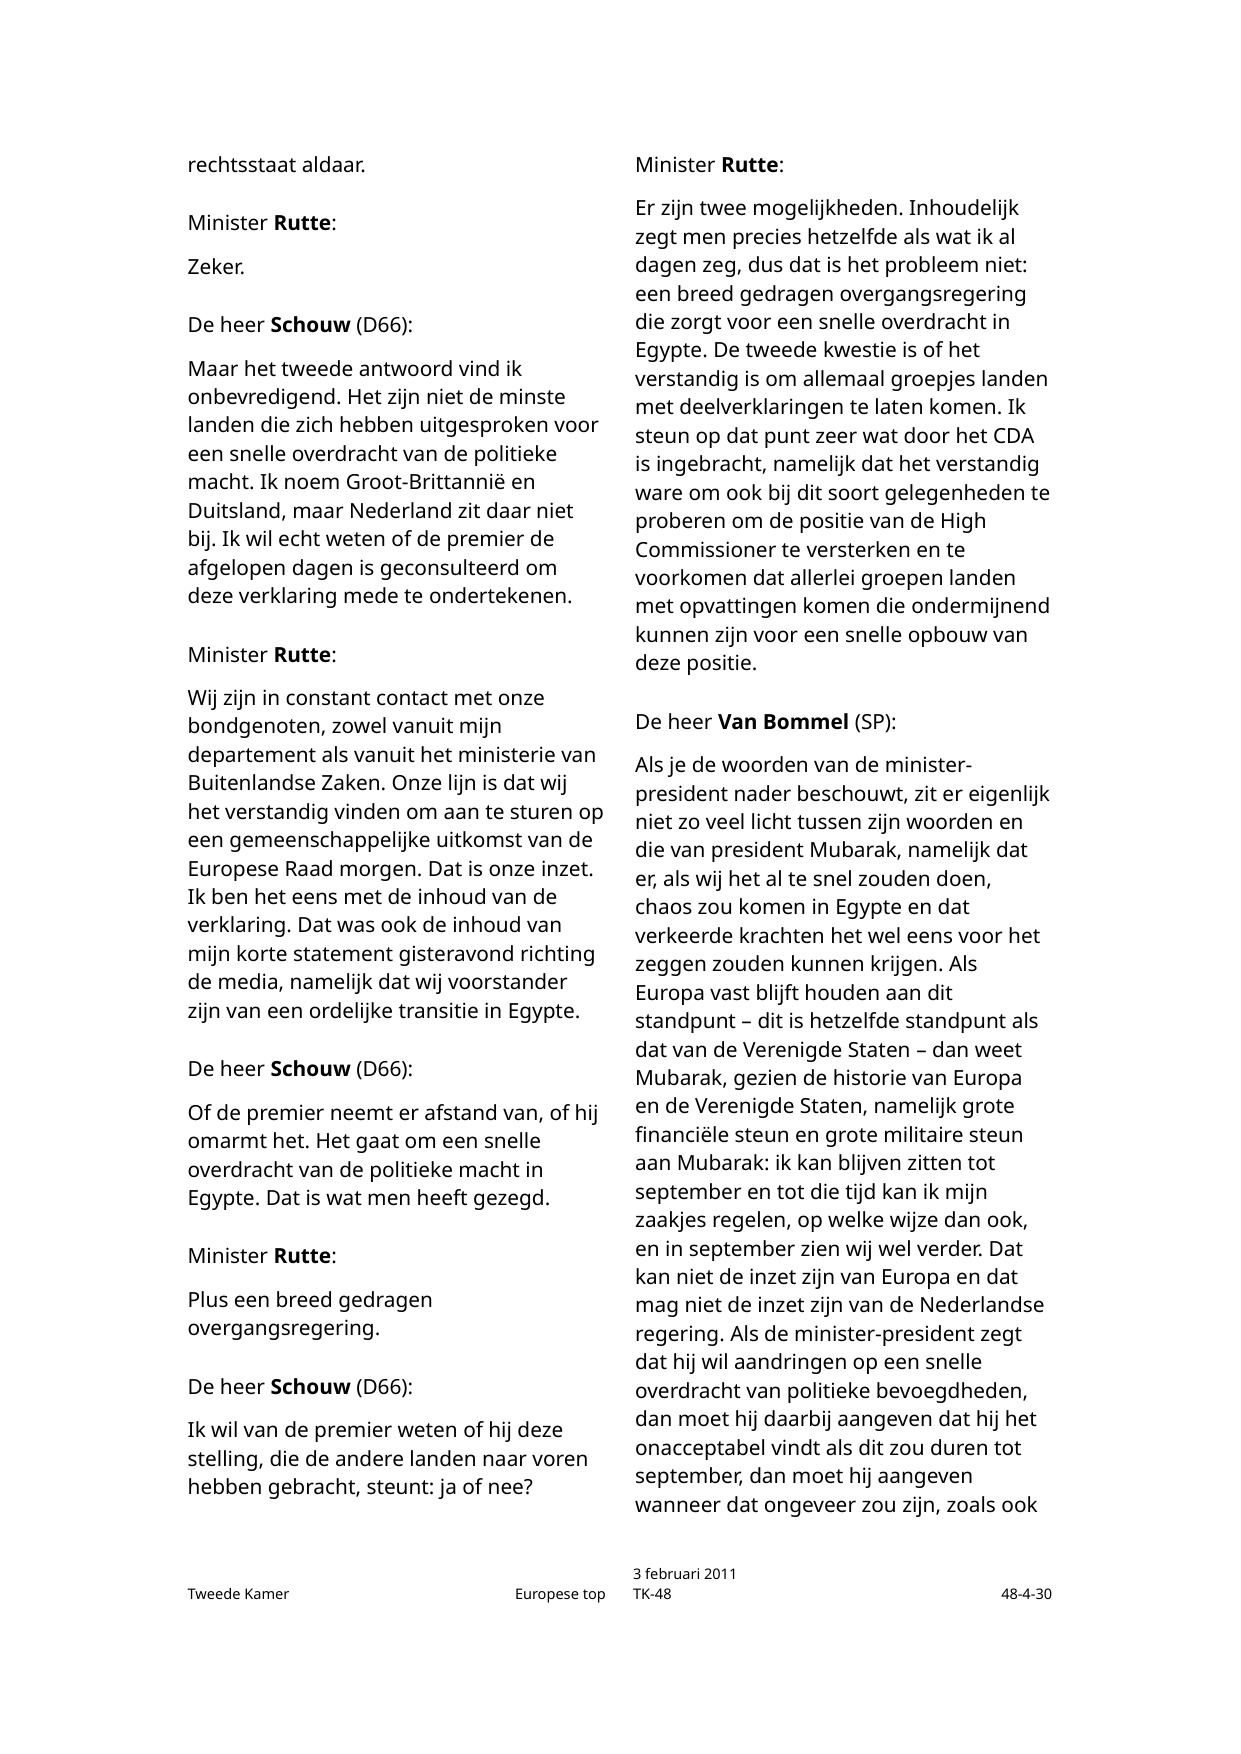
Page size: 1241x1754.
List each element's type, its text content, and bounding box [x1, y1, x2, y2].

text De heer Schouw (D66): [187, 1372, 605, 1400]
text Minister Rutte: [187, 208, 605, 237]
text Er zijn twee mogelijkheden. Inhoudelijk zegt men precies hetzelfde als wat ik al dagen zeg, dus dat is het probleem niet: een breed gedragen overgangsregering die zorgt voor een snelle overdracht in Egypte. De tweede kwestie is of het verstandig is om allemaal groepjes landen met deelverklaringen te laten komen. Ik steun op dat punt zeer wat door het CDA is ingebracht, namelijk dat het verstandig ware om ook bij dit soort gelegenheden te proberen om de positie van de High Commissioner te versterken en te voorkomen dat allerlei groepen landen met opvattingen komen die ondermijnend kunnen zijn voor een snelle opbouw van deze positie. [635, 193, 1053, 677]
text Wij zijn in constant contact met onze bondgenoten, zowel vanuit mijn departement als vanuit het ministerie van Buitenlandse Zaken. Onze lijn is dat wij het verstandig vinden om aan te sturen op een gemeenschappelijke uitkomst van de Europese Raad morgen. Dat is onze inzet. Ik ben het eens met de inhoud van de verklaring. Dat was ook de inhoud van mijn korte statement gisteravond richting de media, namelijk dat wij voorstander zijn van een ordelijke transitie in Egypte. [187, 683, 605, 1024]
text Minister Rutte: [187, 1242, 605, 1270]
text Als je de woorden van de minister-president nader beschouwt, zit er eigenlijk niet zo veel licht tussen zijn woorden en die van president Mubarak, namelijk dat er, als wij het al te snel zouden doen, chaos zou komen in Egypte en dat verkeerde krachten het wel eens voor het zeggen zouden kunnen krijgen. Als Europa vast blijft houden aan dit standpunt – dit is hetzelfde standpunt als dat van de Verenigde Staten – dan weet Mubarak, gezien de historie van Europa en de Verenigde Staten, namelijk grote financiële steun en grote militaire steun aan Mubarak: ik kan blijven zitten tot september en tot die tijd kan ik mijn zaakjes regelen, op welke wijze dan ook, en in september zien wij wel verder. Dat kan niet de inzet zijn van Europa en dat mag niet de inzet zijn van de Nederlandse regering. Als de minister-president zegt dat hij wil aandringen op een snelle overdracht van politieke bevoegdheden, dan moet hij daarbij aangeven dat hij het onacceptabel vindt als dit zou duren tot september, dan moet hij aangeven wanneer dat ongeveer zou zijn, zoals ook [635, 750, 1053, 1518]
text De heer Schouw (D66): [187, 1054, 605, 1083]
text Plus een breed gedragen overgangsregering. [187, 1285, 605, 1342]
text Minister Rutte: [187, 640, 605, 668]
text Minister Rutte: [635, 150, 1053, 178]
text rechtsstaat aldaar. [187, 150, 605, 178]
text Ik wil van de premier weten of hij deze stelling, die de andere landen naar voren hebben gebracht, steunt: ja of nee? [187, 1415, 605, 1501]
text Maar het tweede antwoord vind ik onbevredigend. Het zijn niet de minste landen die zich hebben uitgesproken voor een snelle overdracht van de politieke macht. Ik noem Groot-Brittannië en Duitsland, maar Nederland zit daar niet bij. Ik wil echt weten of de premier de afgelopen dagen is geconsulteerd om deze verklaring mede te ondertekenen. [187, 354, 605, 610]
text Of de premier neemt er afstand van, of hij omarmt het. Het gaat om een snelle overdracht van de politieke macht in Egypte. Dat is wat men heeft gezegd. [187, 1098, 605, 1212]
text De heer Schouw (D66): [187, 310, 605, 339]
text Zeker. [187, 252, 605, 280]
text De heer Van Bommel (SP): [635, 707, 1053, 735]
